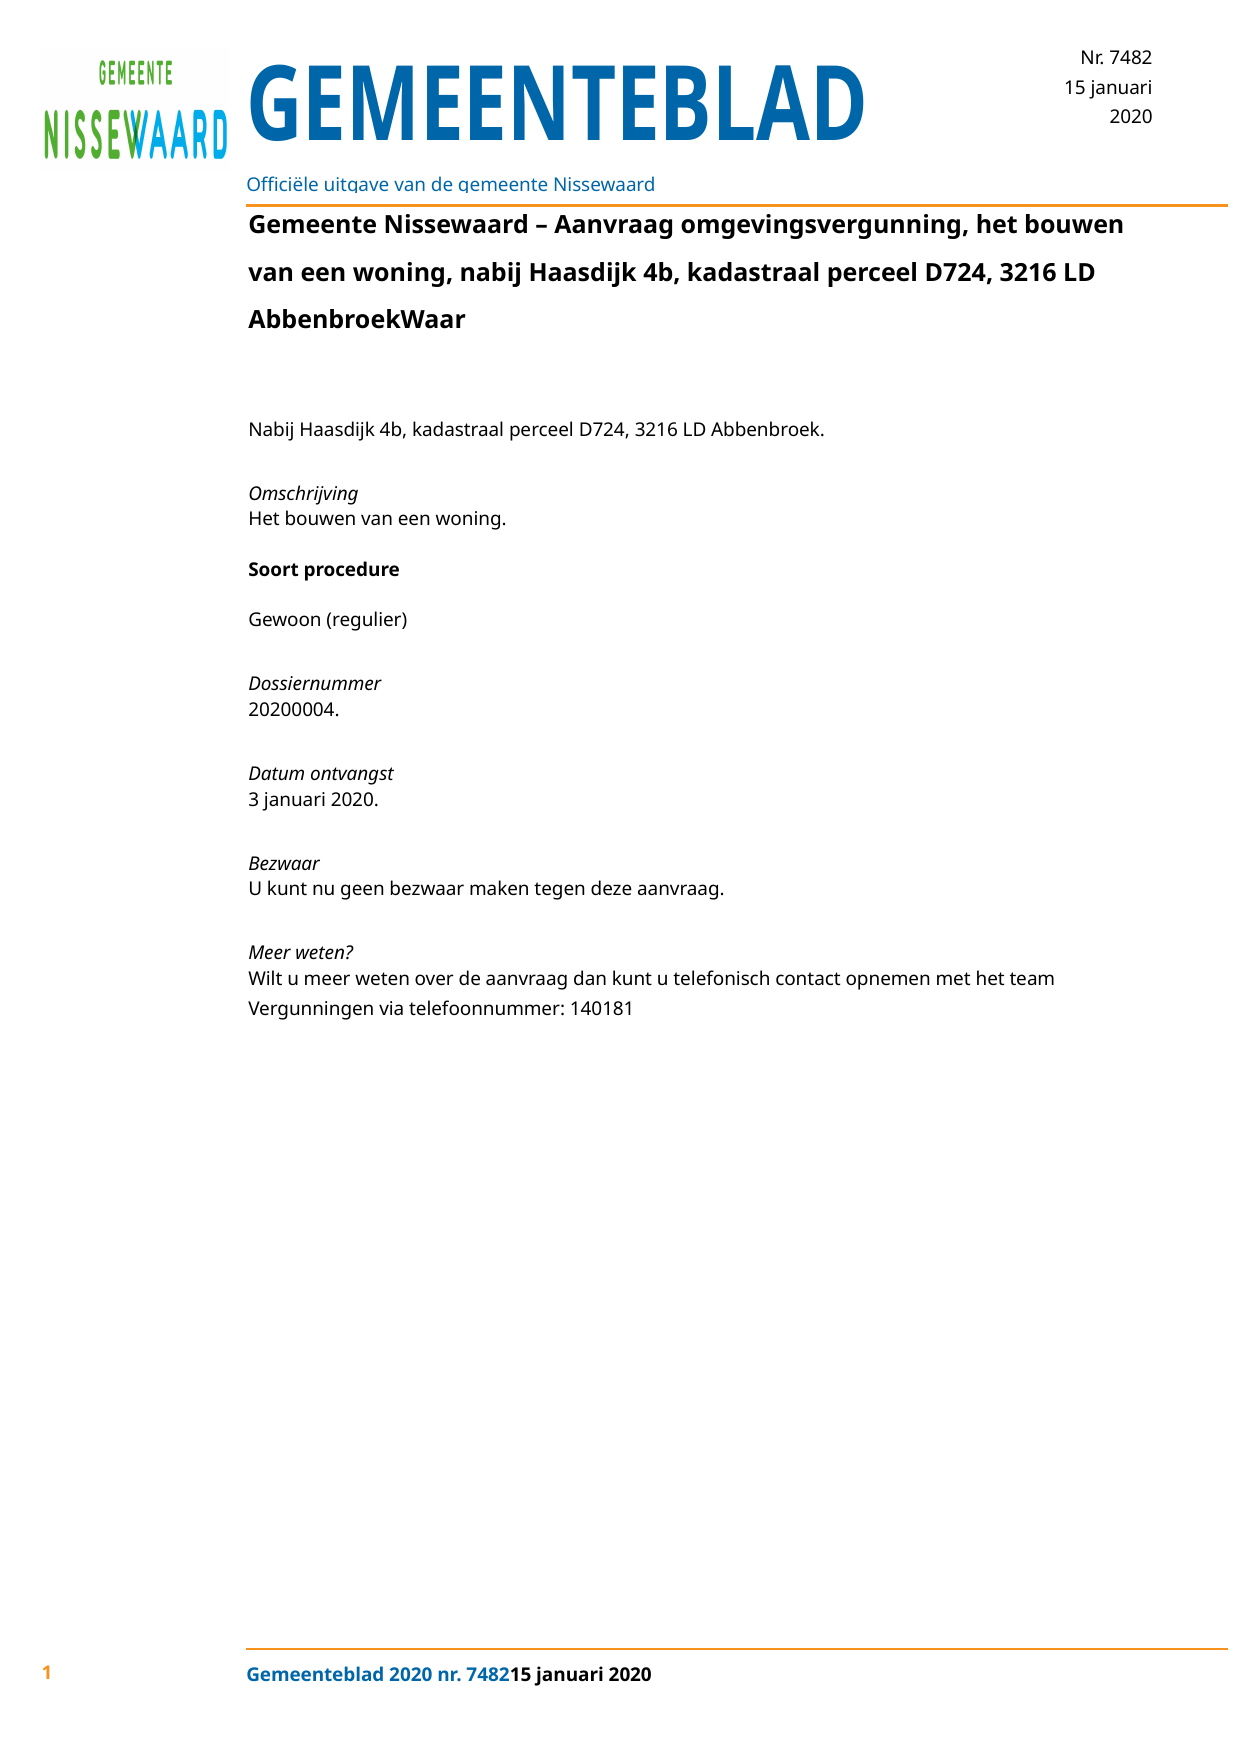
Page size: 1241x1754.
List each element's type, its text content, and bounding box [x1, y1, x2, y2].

text Bezwaar [248, 850, 1152, 876]
text U kunt nu geen bezwaar maken tegen deze aanvraag. [248, 876, 1152, 901]
text Datum ontvangst [248, 760, 1152, 786]
text 20200004. [248, 696, 1152, 722]
text Het bouwen van een woning. [248, 506, 1152, 531]
text Meer weten? [248, 939, 1152, 965]
text Dossiernummer [248, 670, 1152, 696]
text Nabij Haasdijk 4b, kadastraal perceel D724, 3216 LD Abbenbroek. [248, 416, 1152, 442]
text Wilt u meer weten over de aanvraag dan kunt u telefonisch contact opnemen met het team Vergunningen via telefoonnummer: 140181 [248, 965, 1152, 1021]
text Soort procedure [248, 556, 1152, 582]
picture [41, 47, 231, 172]
text Omschrijving [248, 480, 1152, 506]
text 3 januari 2020. [248, 786, 1152, 812]
text Gemeente Nissewaard – Aanvraag omgevingsvergunning, het bouwen van een woning, nabij Haasdijk 4b, kadastraal perceel D724, 3216 LD AbbenbroekWaar [248, 207, 1152, 336]
text Gewoon (regulier) [248, 606, 1152, 632]
